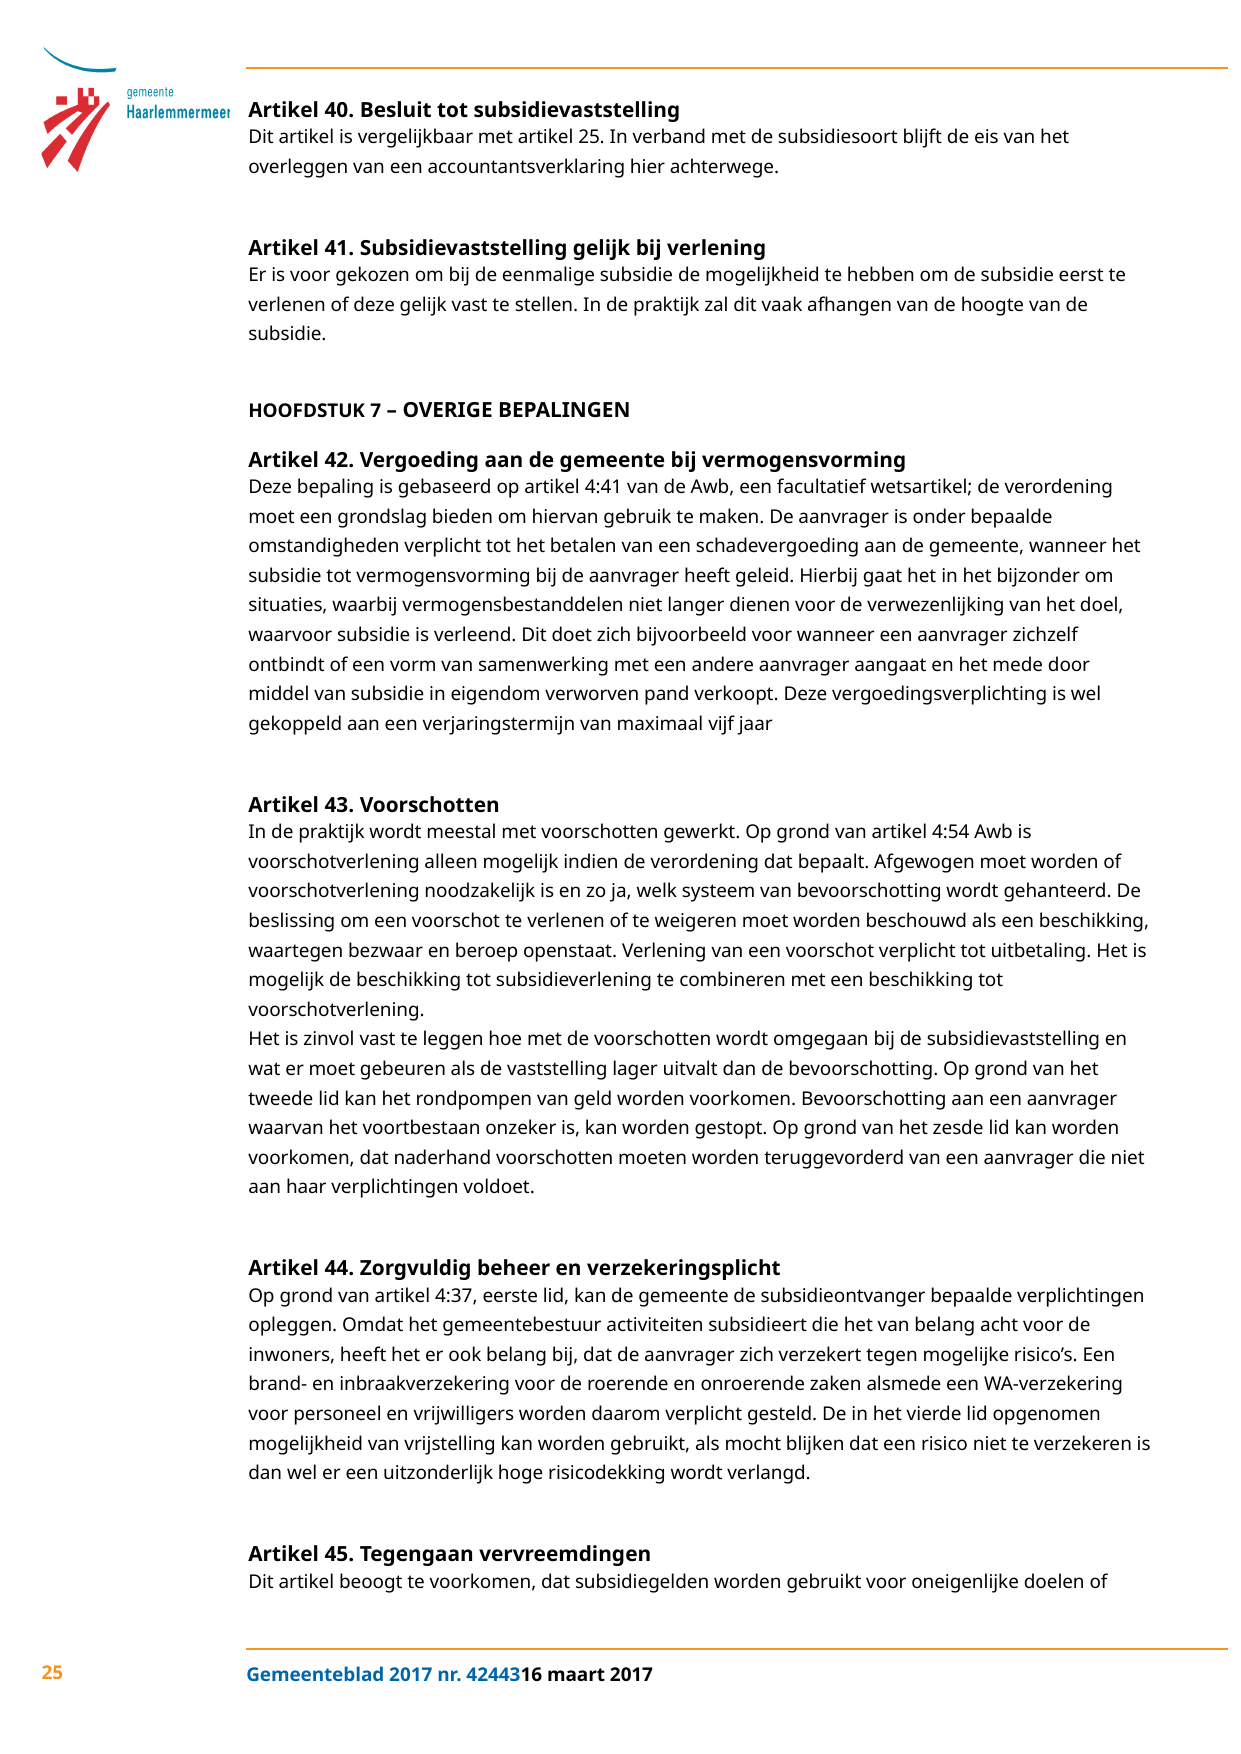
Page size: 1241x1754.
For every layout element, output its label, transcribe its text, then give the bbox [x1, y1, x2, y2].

text Deze bepaling is gebaseerd op artikel 4:41 van de Awb, een facultatief wetsartikel; de verordening moet een grondslag bieden om hiervan gebruik te maken. De aanvrager is onder bepaalde omstandigheden verplicht tot het betalen van een schadevergoeding aan de gemeente, wanneer het subsidie tot vermogensvorming bij de aanvrager heeft geleid. Hierbij gaat het in het bijzonder om situaties, waarbij vermogensbestanddelen niet langer dienen voor de verwezenlijking van het doel, waarvoor subsidie is verleend. Dit doet zich bijvoorbeeld voor wanneer een aanvrager zichzelf ontbindt of een vorm van samenwerking met een andere aanvrager aangaat en het mede door middel van subsidie in eigendom verworven pand verkoopt. Deze vergoedingsverplichting is wel gekoppeld aan een verjaringstermijn van maximaal vijf jaar [248, 473, 1152, 736]
text Artikel 44. Zorgvuldig beheer en verzekeringsplicht [248, 1253, 1152, 1282]
text Er is voor gekozen om bij de eenmalige subsidie de mogelijkheid te hebben om de subsidie eerst te verlenen of deze gelijk vast te stellen. In de praktijk zal dit vaak afhangen van de hoogte van de subsidie. [248, 261, 1152, 346]
text Artikel 42. Vergoeding aan de gemeente bij vermogensvorming [248, 445, 1152, 473]
text Het is zinvol vast te leggen hoe met de voorschotten wordt omgegaan bij de subsidievaststelling en wat er moet gebeuren als de vaststelling lager uitvalt dan de bevoorschotting. Op grond van het tweede lid kan het rondpompen van geld worden voorkomen. Bevoorschotting aan een aanvrager waarvan het voortbestaan onzeker is, kan worden gestopt. Op grond van het zesde lid kan worden voorkomen, dat naderhand voorschotten moeten worden teruggevorderd van een aanvrager die niet aan haar verplichtingen voldoet. [248, 1026, 1152, 1199]
text Artikel 43. Voorschotten [248, 790, 1152, 818]
text Dit artikel is vergelijkbaar met artikel 25. In verband met de subsidiesoort blijft de eis van het overleggen van een accountantsverklaring hier achterwege. [248, 123, 1152, 178]
text Op grond van artikel 4:37, eerste lid, kan de gemeente de subsidieontvanger bepaalde verplichtingen opleggen. Omdat het gemeentebestuur activiteiten subsidieert die het van belang acht voor de inwoners, heeft het er ook belang bij, dat de aanvrager zich verzekert tegen mogelijke risico’s. Een brand- en inbraakverzekering voor de roerende en onroerende zaken alsmede een WA-verzekering voor personeel en vrijwilligers worden daarom verplicht gesteld. De in het vierde lid opgenomen mogelijkheid van vrijstelling kan worden gebruikt, als mocht blijken dat een risico niet te verzekeren is dan wel er een uitzonderlijk hoge risicodekking wordt verlangd. [248, 1282, 1152, 1485]
text In de praktijk wordt meestal met voorschotten gewerkt. Op grond van artikel 4:54 Awb is voorschotverlening alleen mogelijk indien de verordening dat bepaalt. Afgewogen moet worden of voorschotverlening noodzakelijk is en zo ja, welk systeem van bevoorschotting wordt gehanteerd. De beslissing om een voorschot te verlenen of te weigeren moet worden beschouwd als een beschikking, waartegen bezwaar en beroep openstaat. Verlening van een voorschot verplicht tot uitbetaling. Het is mogelijk de beschikking tot subsidieverlening te combineren met een beschikking tot voorschotverlening. [248, 818, 1152, 1022]
picture [41, 47, 231, 172]
text Dit artikel beoogt te voorkomen, dat subsidiegelden worden gebruikt voor oneigenlijke doelen of [248, 1568, 1152, 1593]
text Artikel 41. Subsidievaststelling gelijk bij verlening [248, 233, 1152, 261]
text Artikel 40. Besluit tot subsidievaststelling [248, 95, 1152, 123]
text HOOFDSTUK 7 – OVERIGE BEPALINGEN [248, 396, 1152, 424]
text Artikel 45. Tegengaan vervreemdingen [248, 1539, 1152, 1568]
